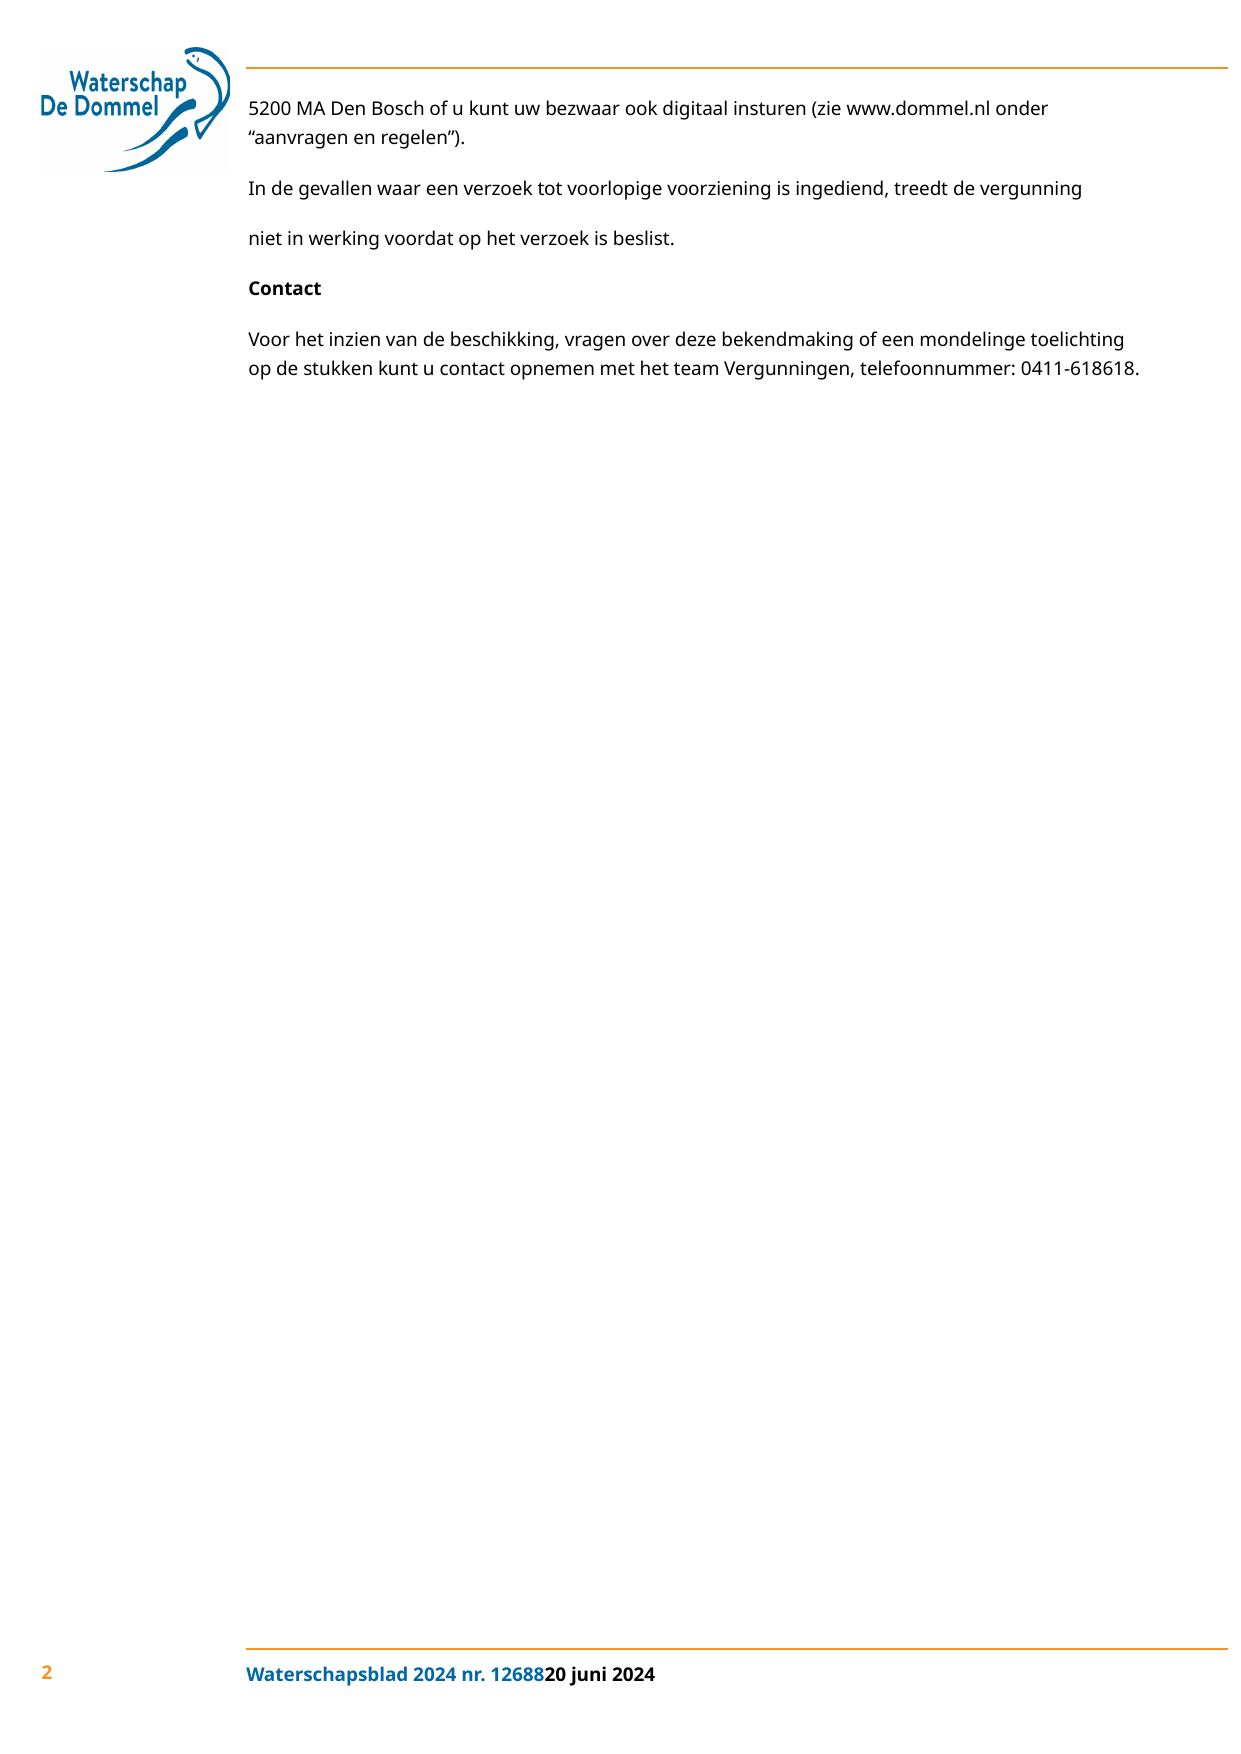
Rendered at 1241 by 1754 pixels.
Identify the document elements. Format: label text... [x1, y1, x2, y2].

picture [198, 118, 210, 131]
text Voor het inzien van de beschikking, vragen over deze bekendmaking of een mondelinge toelichting op de stukken kunt u contact opnemen met het team Vergunningen, telefoonnummer: 0411-618618. [248, 326, 1152, 381]
picture [204, 47, 231, 76]
text In de gevallen waar een verzoek tot voorlopige voorziening is ingediend, treedt de vergunning [248, 175, 1152, 201]
picture [41, 47, 231, 172]
picture [45, 99, 51, 111]
text Contact [248, 276, 1152, 301]
text 5200 MA Den Bosch of u kunt uw bezwaar ook digitaal insturen (zie www.dommel.nl onder “aanvragen en regelen”). [248, 95, 1152, 150]
text niet in werking voordat op het verzoek is beslist. [248, 225, 1152, 251]
